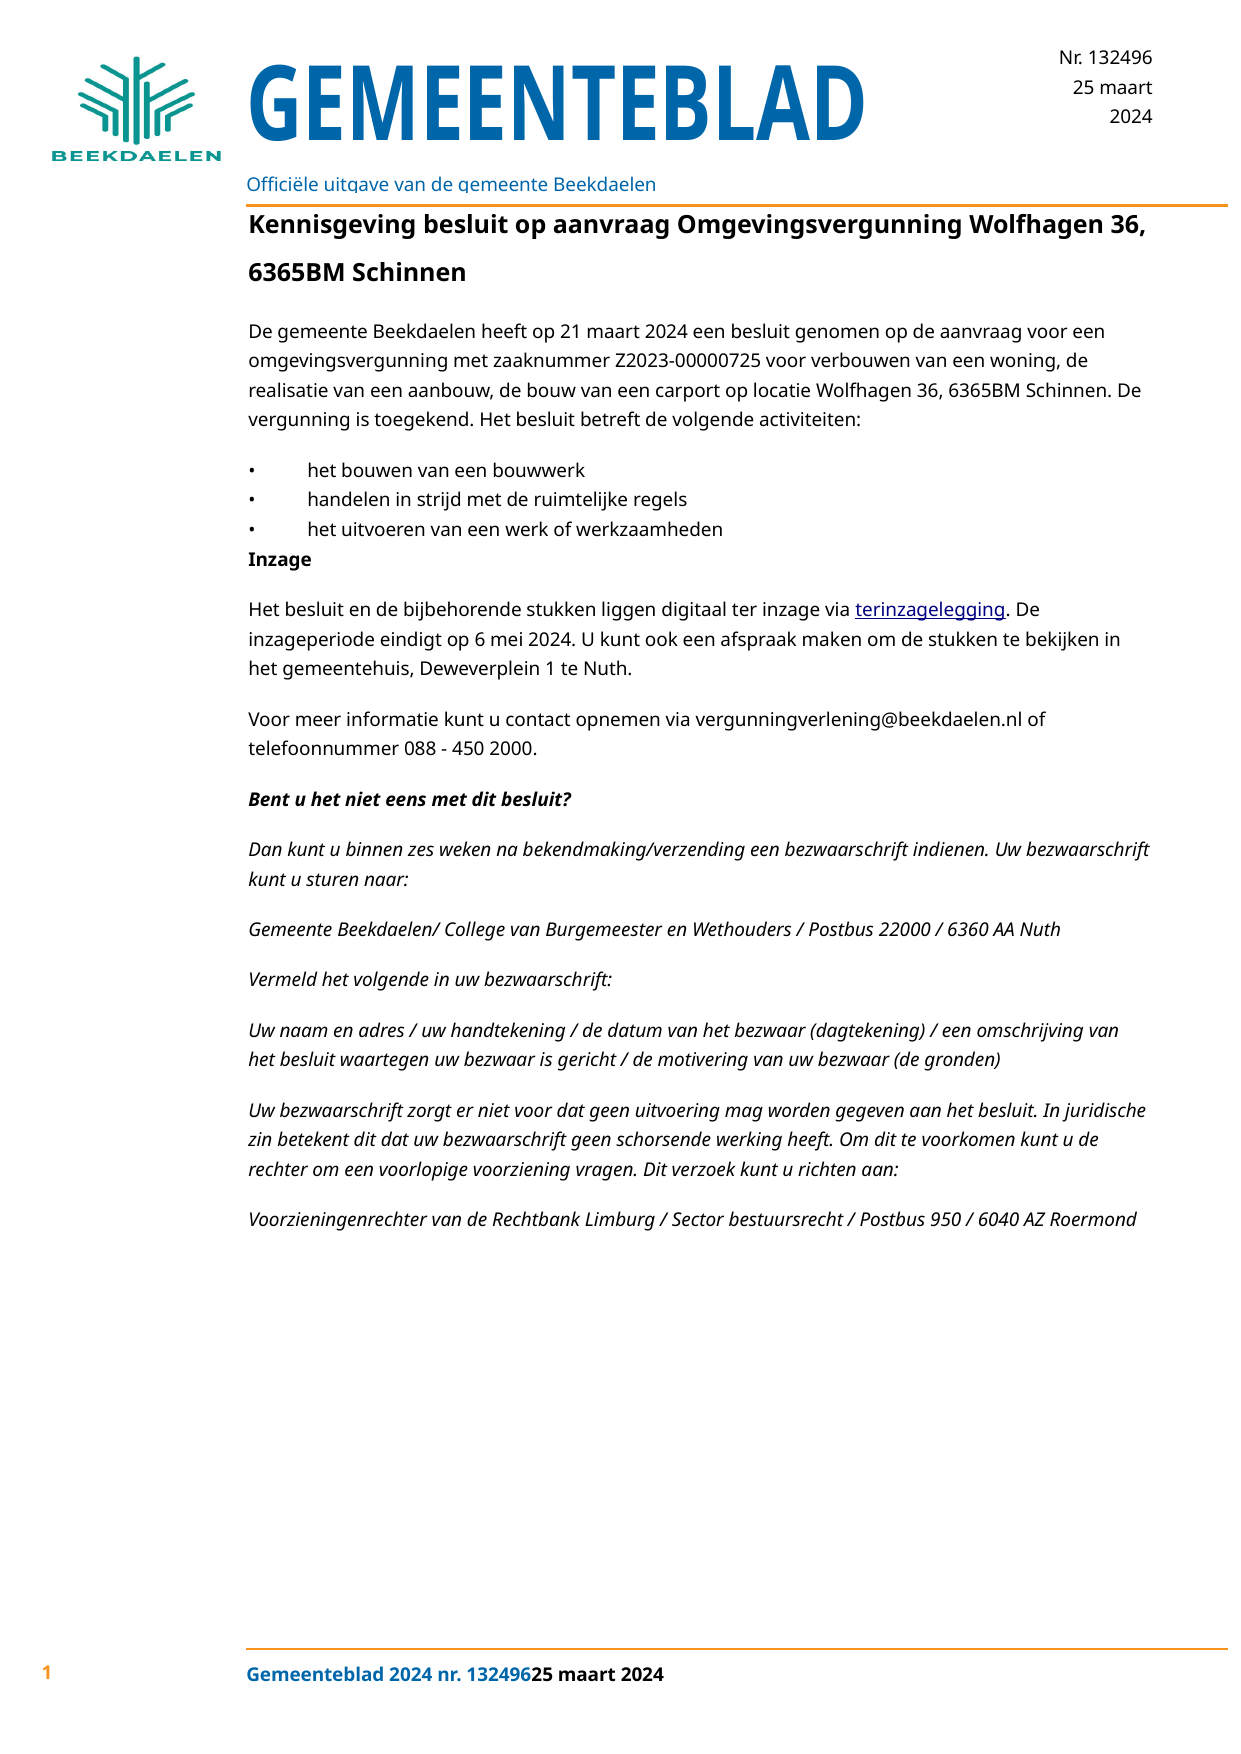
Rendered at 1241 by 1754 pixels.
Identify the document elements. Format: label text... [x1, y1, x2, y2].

text Uw bezwaarschrift zorgt er niet voor dat geen uitvoering mag worden gegeven aan het besluit. In juridische zin betekent dit dat uw bezwaarschrift geen schorsende werking heeft. Om dit te voorkomen kunt u de rechter om een voorlopige voorziening vragen. Dit verzoek kunt u richten aan: [248, 1097, 1152, 1182]
text Vermeld het volgende in uw bezwaarschrift: [248, 967, 1152, 992]
text Kennisgeving besluit op aanvraag Omgevingsvergunning Wolfhagen 36, 6365BM Schinnen [248, 207, 1152, 288]
text Inzage [248, 546, 1152, 572]
list het uitvoeren van een werk of werkzaamheden [248, 516, 1152, 542]
text Dan kunt u binnen zes weken na bekendmaking/verzending een bezwaarschrift indienen. Uw bezwaarschrift kunt u sturen naar: [248, 836, 1152, 892]
text Voor meer informatie kunt u contact opnemen via vergunningverlening@beekdaelen.nl of telefoonnummer 088 - 450 2000. [248, 706, 1152, 761]
text Voorzieningenrechter van de Rechtbank Limburg / Sector bestuursrecht / Postbus 950 / 6040 AZ Roermond [248, 1207, 1152, 1232]
text Uw naam en adres / uw handtekening / de datum van het bezwaar (dagtekening) / een omschrijving van het besluit waartegen uw bezwaar is gericht / de motivering van uw bezwaar (de gronden) [248, 1017, 1152, 1072]
list het bouwen van een bouwwerk [248, 457, 1152, 483]
text Het besluit en de bijbehorende stukken liggen digitaal ter inzage via terinzagelegging. De inzageperiode eindigt op 6 mei 2024. U kunt ook een afspraak maken om de stukken te bekijken in het gemeentehuis, Deweverplein 1 te Nuth. [248, 596, 1152, 681]
text De gemeente Beekdaelen heeft op 21 maart 2024 een besluit genomen op de aanvraag voor een omgevingsvergunning met zaaknummer Z2023-00000725 voor verbouwen van een woning, de realisatie van een aanbouw, de bouw van een carport op locatie Wolfhagen 36, 6365BM Schinnen. De vergunning is toegekend. Het besluit betreft de volgende activiteiten: [248, 318, 1152, 432]
text Gemeente Beekdaelen/ College van Burgemeester en Wethouders / Postbus 22000 / 6360 AA Nuth [248, 916, 1152, 942]
text Bent u het niet eens met dit besluit? [248, 786, 1152, 812]
list handelen in strijd met de ruimtelijke regels [248, 487, 1152, 512]
picture [41, 47, 231, 172]
